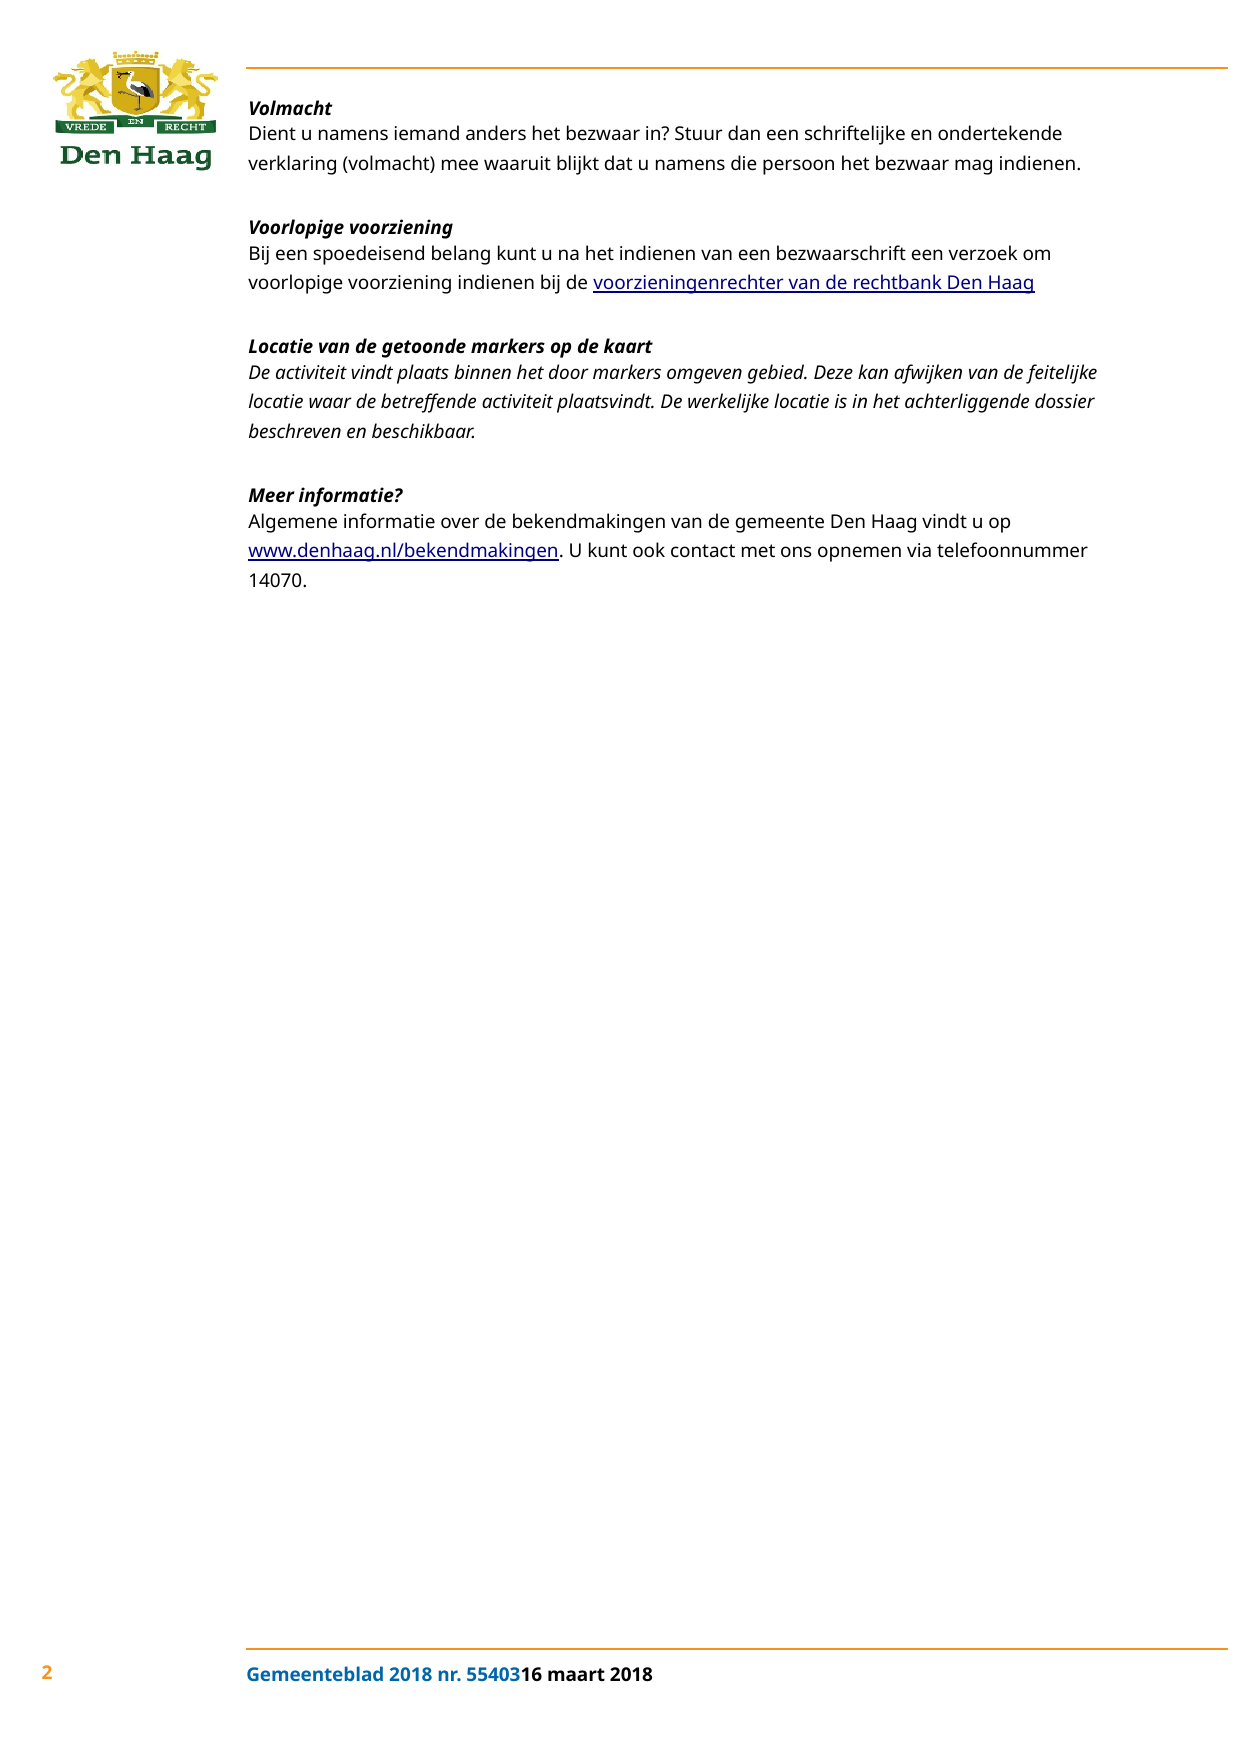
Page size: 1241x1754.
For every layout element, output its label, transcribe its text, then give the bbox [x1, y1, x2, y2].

text Voorlopige voorziening [248, 214, 1152, 240]
text Meer informatie? [248, 482, 1152, 508]
text De activiteit vindt plaats binnen het door markers omgeven gebied. Deze kan afwijken van de feitelijke locatie waar de betreffende activiteit plaatsvindt. De werkelijke locatie is in het achterliggende dossier beschreven en beschikbaar. [248, 359, 1152, 444]
text Algemene informatie over de bekendmakingen van de gemeente Den Haag vindt u op www.denhaag.nl/bekendmakingen. U kunt ook contact met ons opnemen via telefoonnummer 14070. [248, 508, 1152, 593]
picture [41, 47, 231, 172]
text Bij een spoedeisend belang kunt u na het indienen van een bezwaarschrift een verzoek om voorlopige voorziening indienen bij de voorzieningenrechter van de rechtbank Den Haag [248, 240, 1152, 295]
text Volmacht [248, 95, 1152, 121]
text Dient u namens iemand anders het bezwaar in? Stuur dan een schriftelijke en ondertekende verklaring (volmacht) mee waaruit blijkt dat u namens die persoon het bezwaar mag indienen. [248, 121, 1152, 176]
text Locatie van de getoonde markers op de kaart [248, 333, 1152, 359]
